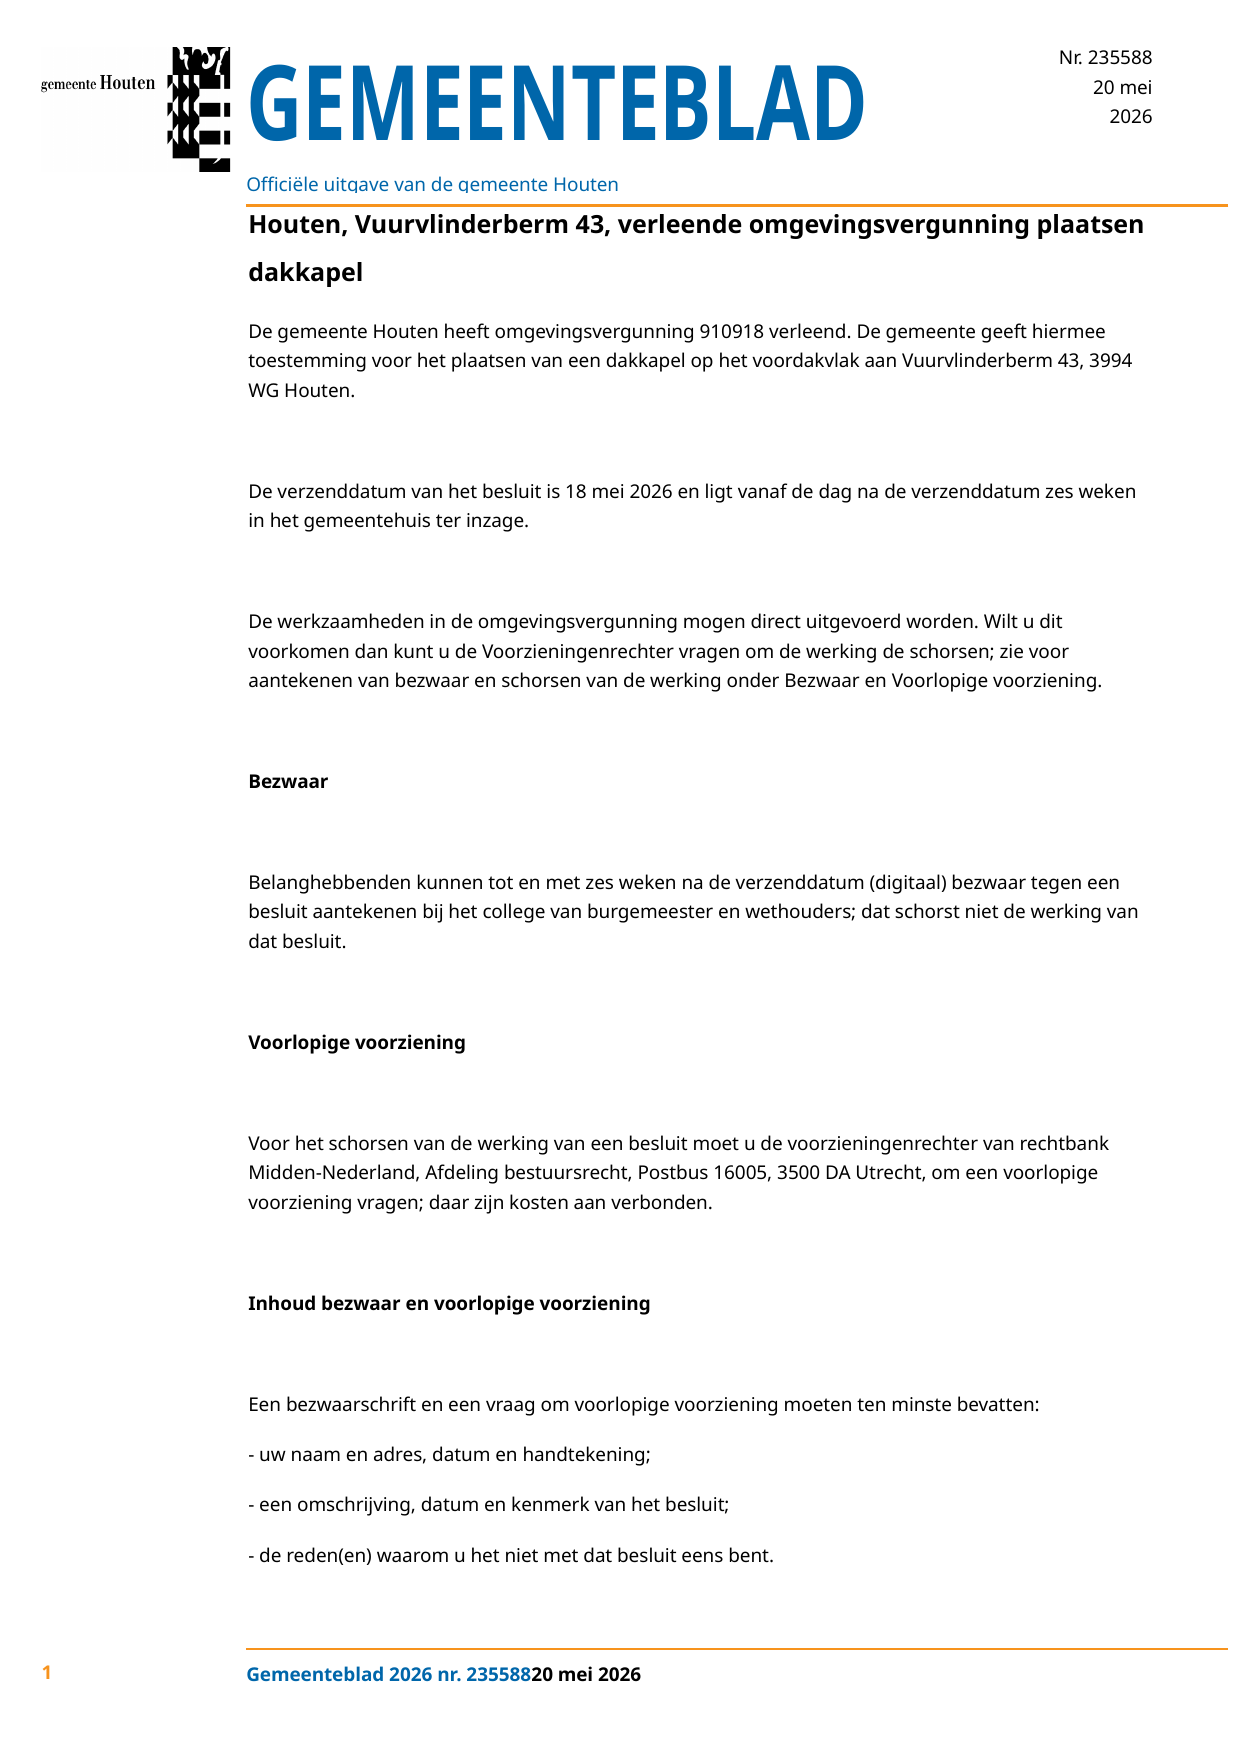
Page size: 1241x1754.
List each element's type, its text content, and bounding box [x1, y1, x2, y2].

text - de reden(en) waarom u het niet met dat besluit eens bent. [248, 1542, 1152, 1568]
text Bezwaar [248, 768, 1152, 794]
text Voor het schorsen van de werking van een besluit moet u de voorzieningenrechter van rechtbank Midden-Nederland, Afdeling bestuursrecht, Postbus 16005, 3500 DA Utrecht, om een voorlopige voorziening vragen; daar zijn kosten aan verbonden. [248, 1130, 1152, 1215]
text Inhoud bezwaar en voorlopige voorziening [248, 1290, 1152, 1316]
text - uw naam en adres, datum en handtekening; [248, 1441, 1152, 1467]
text De gemeente Houten heeft omgevingsvergunning 910918 verleend. De gemeente geeft hiermee toestemming voor het plaatsen van een dakkapel op het voordakvlak aan Vuurvlinderberm 43, 3994 WG Houten. [248, 318, 1152, 403]
text Houten, Vuurvlinderberm 43, verleende omgevingsvergunning plaatsen dakkapel [248, 207, 1152, 288]
text Een bezwaarschrift en een vraag om voorlopige voorziening moeten ten minste bevatten: [248, 1391, 1152, 1417]
text Belanghebbenden kunnen tot en met zes weken na de verzenddatum (digitaal) bezwaar tegen een besluit aantekenen bij het college van burgemeester en wethouders; dat schorst niet de werking van dat besluit. [248, 869, 1152, 954]
text De werkzaamheden in de omgevingsvergunning mogen direct uitgevoerd worden. Wilt u dit voorkomen dan kunt u de Voorzieningenrechter vragen om de werking de schorsen; zie voor aantekenen van bezwaar en schorsen van de werking onder Bezwaar en Voorlopige voorziening. [248, 608, 1152, 693]
text Voorlopige voorziening [248, 1029, 1152, 1055]
picture [41, 47, 231, 172]
text - een omschrijving, datum en kenmerk van het besluit; [248, 1492, 1152, 1517]
text De verzenddatum van het besluit is 18 mei 2026 en ligt vanaf de dag na de verzenddatum zes weken in het gemeentehuis ter inzage. [248, 478, 1152, 533]
